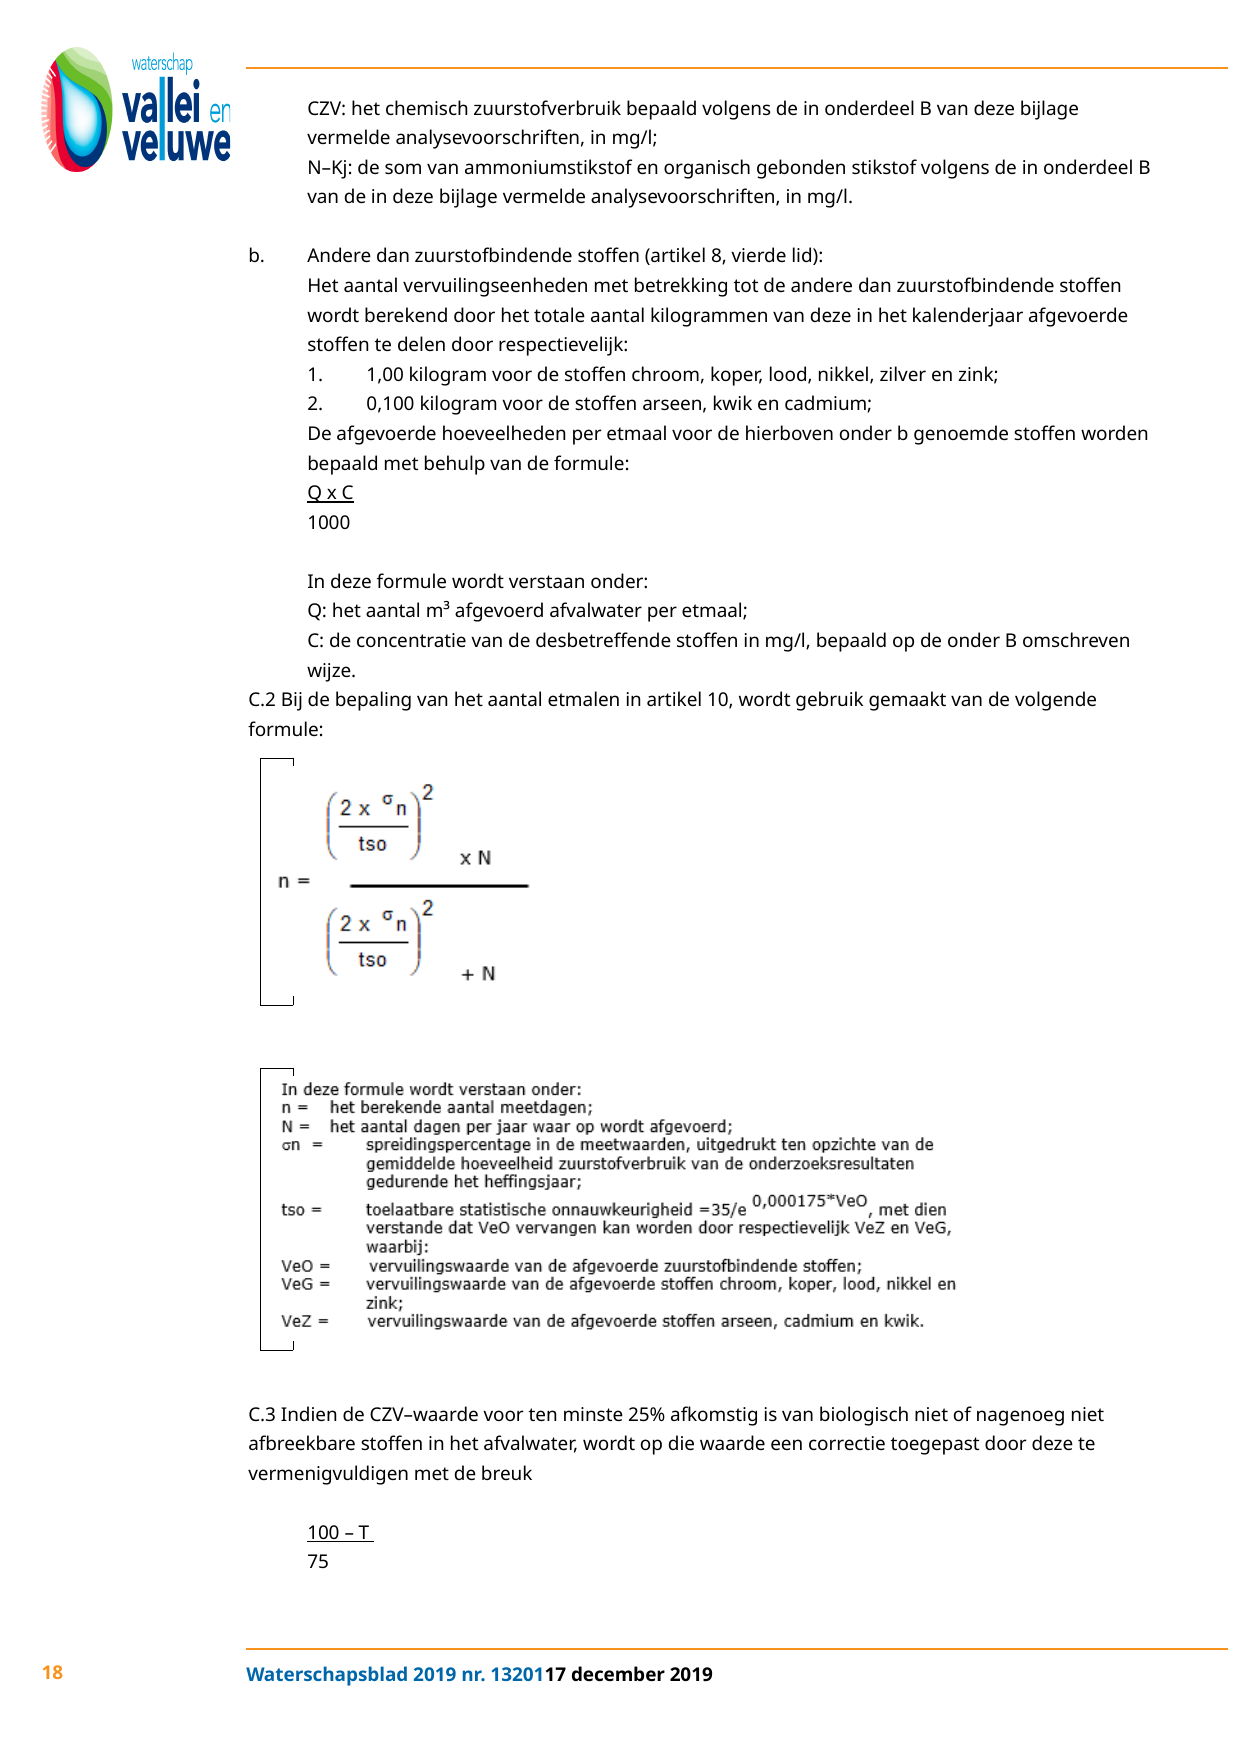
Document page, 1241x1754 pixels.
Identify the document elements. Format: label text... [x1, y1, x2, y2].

list Q x C [248, 479, 1152, 505]
list In deze formule wordt verstaan onder: [248, 568, 1152, 594]
list Andere dan zuurstofbindende stoffen (artikel 8, vierde lid): [248, 243, 1152, 268]
list De afgevoerde hoeveelheden per etmaal voor de hierboven onder b genoemde stoffen worden bepaald met behulp van de formule: [248, 420, 1152, 476]
picture [268, 1076, 978, 1341]
list C: de concentratie van de desbetreffende stoffen in mg/l, bepaald op de onder B omschreven wijze. [248, 627, 1152, 683]
list 75 [248, 1549, 1152, 1574]
list 1000 [248, 509, 1152, 535]
list 0,100 kilogram voor de stoffen arseen, kwik en cadmium; [307, 391, 1152, 416]
list Q: het aantal m³ afgevoerd afvalwater per etmaal; [248, 598, 1152, 623]
list 1,00 kilogram voor de stoffen chroom, koper, lood, nikkel, zilver en zink; [307, 361, 1152, 387]
list 100 – T [248, 1519, 1152, 1545]
list N–Kj: de som van ammoniumstikstof en organisch gebonden stikstof volgens de in onderdeel B van de in deze bijlage vermelde analysevoorschriften, in mg/l. [248, 154, 1152, 209]
text C.2 Bij de bepaling van het aantal etmalen in artikel 10, wordt gebruik gemaakt van de volgende formule: [248, 686, 1152, 742]
list Het aantal vervuilingseenheden met betrekking tot de andere dan zuurstofbindende stoffen wordt berekend door het totale aantal kilogrammen van deze in het kalenderjaar afgevoerde stoffen te delen door respectievelijk: [248, 272, 1152, 357]
text C.3 Indien de CZV–waarde voor ten minste 25% afkomstig is van biologisch niet of nagenoeg niet afbreekbare stoffen in het afvalwater, wordt op die waarde een correctie toegepast door deze te vermenigvuldigen met de breuk [248, 1401, 1152, 1486]
picture [41, 47, 231, 172]
picture [268, 766, 565, 996]
list CZV: het chemisch zuurstofverbruik bepaald volgens de in onderdeel B van deze bijlage vermelde analysevoorschriften, in mg/l; [248, 95, 1152, 150]
